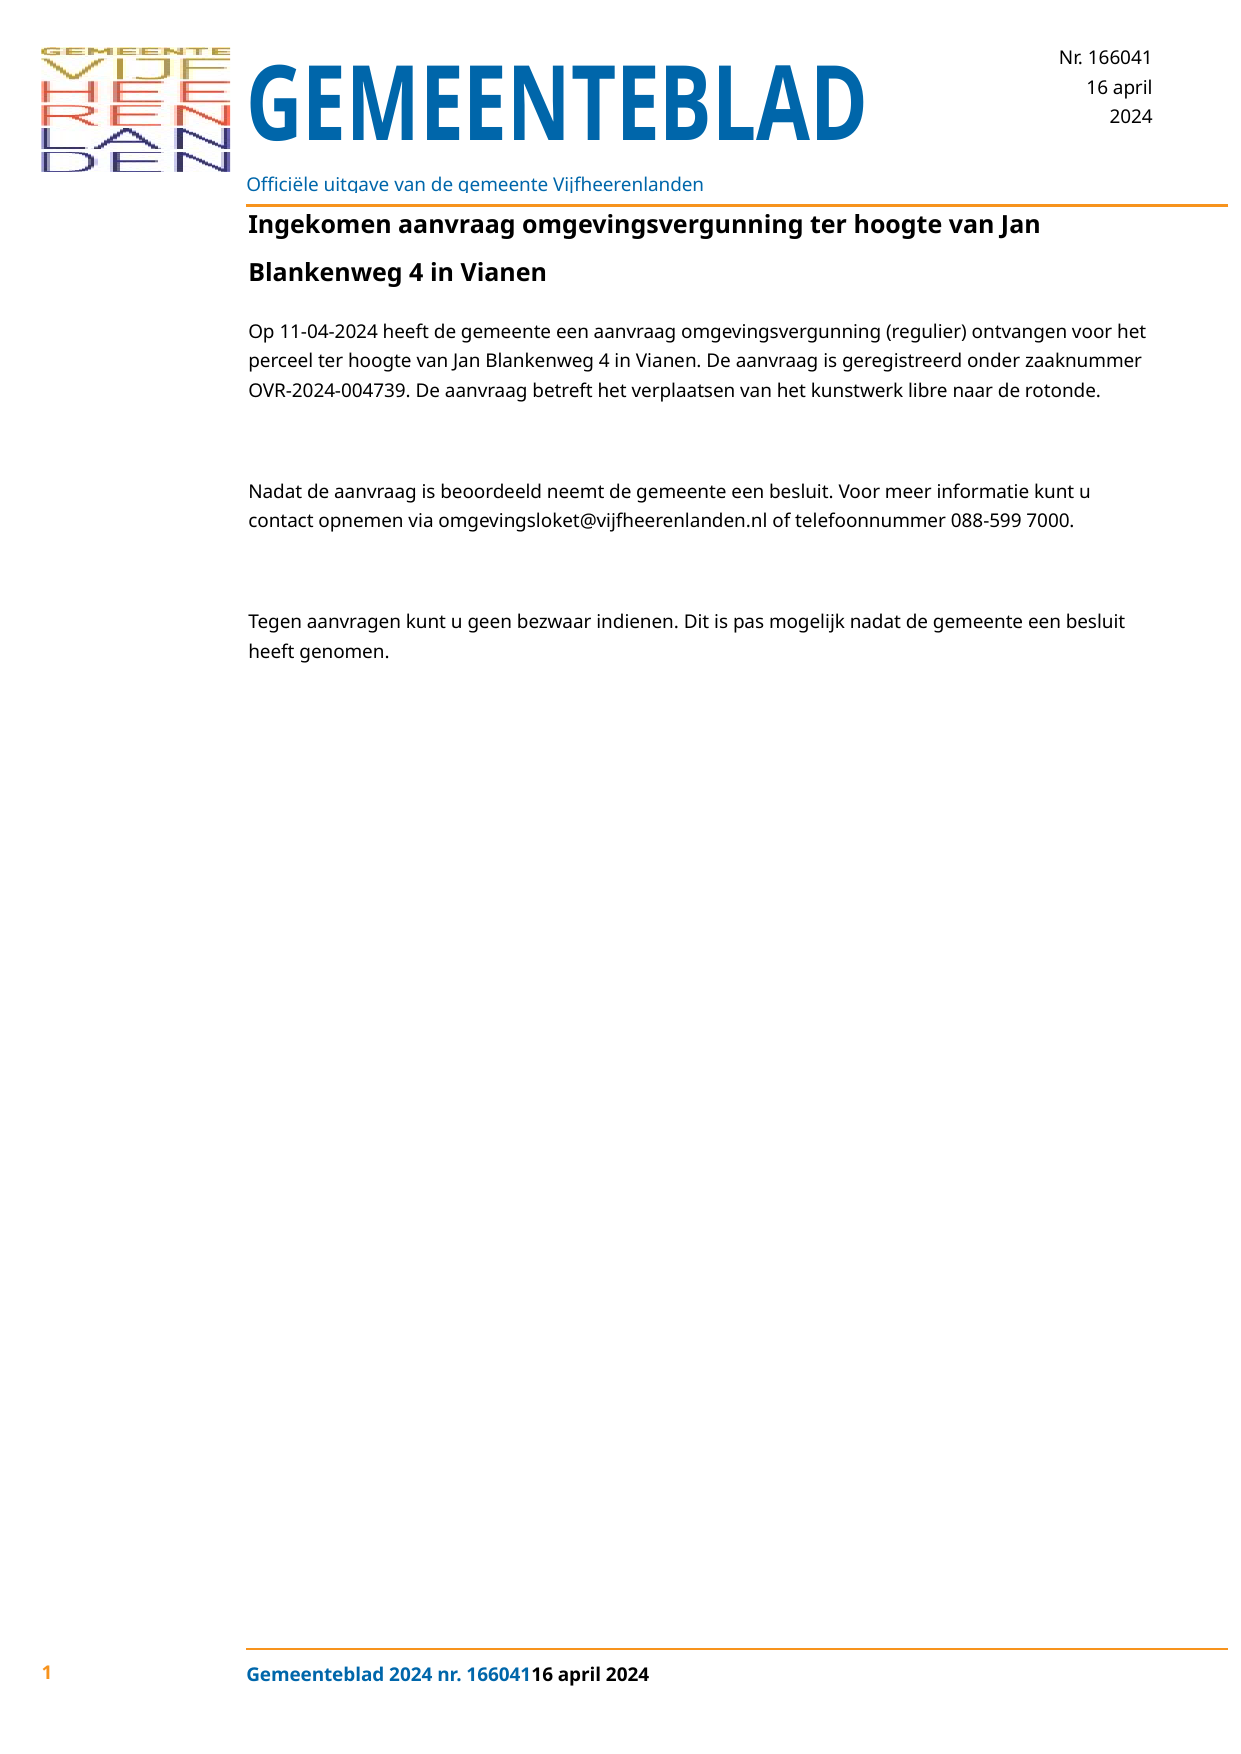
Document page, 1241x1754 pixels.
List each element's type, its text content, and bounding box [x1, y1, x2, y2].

text Op 11-04-2024 heeft de gemeente een aanvraag omgevingsvergunning (regulier) ontvangen voor het perceel ter hoogte van Jan Blankenweg 4 in Vianen. De aanvraag is geregistreerd onder zaaknummer OVR-2024-004739. De aanvraag betreft het verplaatsen van het kunstwerk libre naar de rotonde. [248, 318, 1152, 403]
picture [41, 47, 231, 172]
text Ingekomen aanvraag omgevingsvergunning ter hoogte van Jan Blankenweg 4 in Vianen [248, 207, 1152, 288]
text Nadat de aanvraag is beoordeeld neemt de gemeente een besluit. Voor meer informatie kunt u contact opnemen via omgevingsloket@vijfheerenlanden.nl of telefoonnummer 088-599 7000. [248, 478, 1152, 533]
text Tegen aanvragen kunt u geen bezwaar indienen. Dit is pas mogelijk nadat de gemeente een besluit heeft genomen. [248, 608, 1152, 664]
